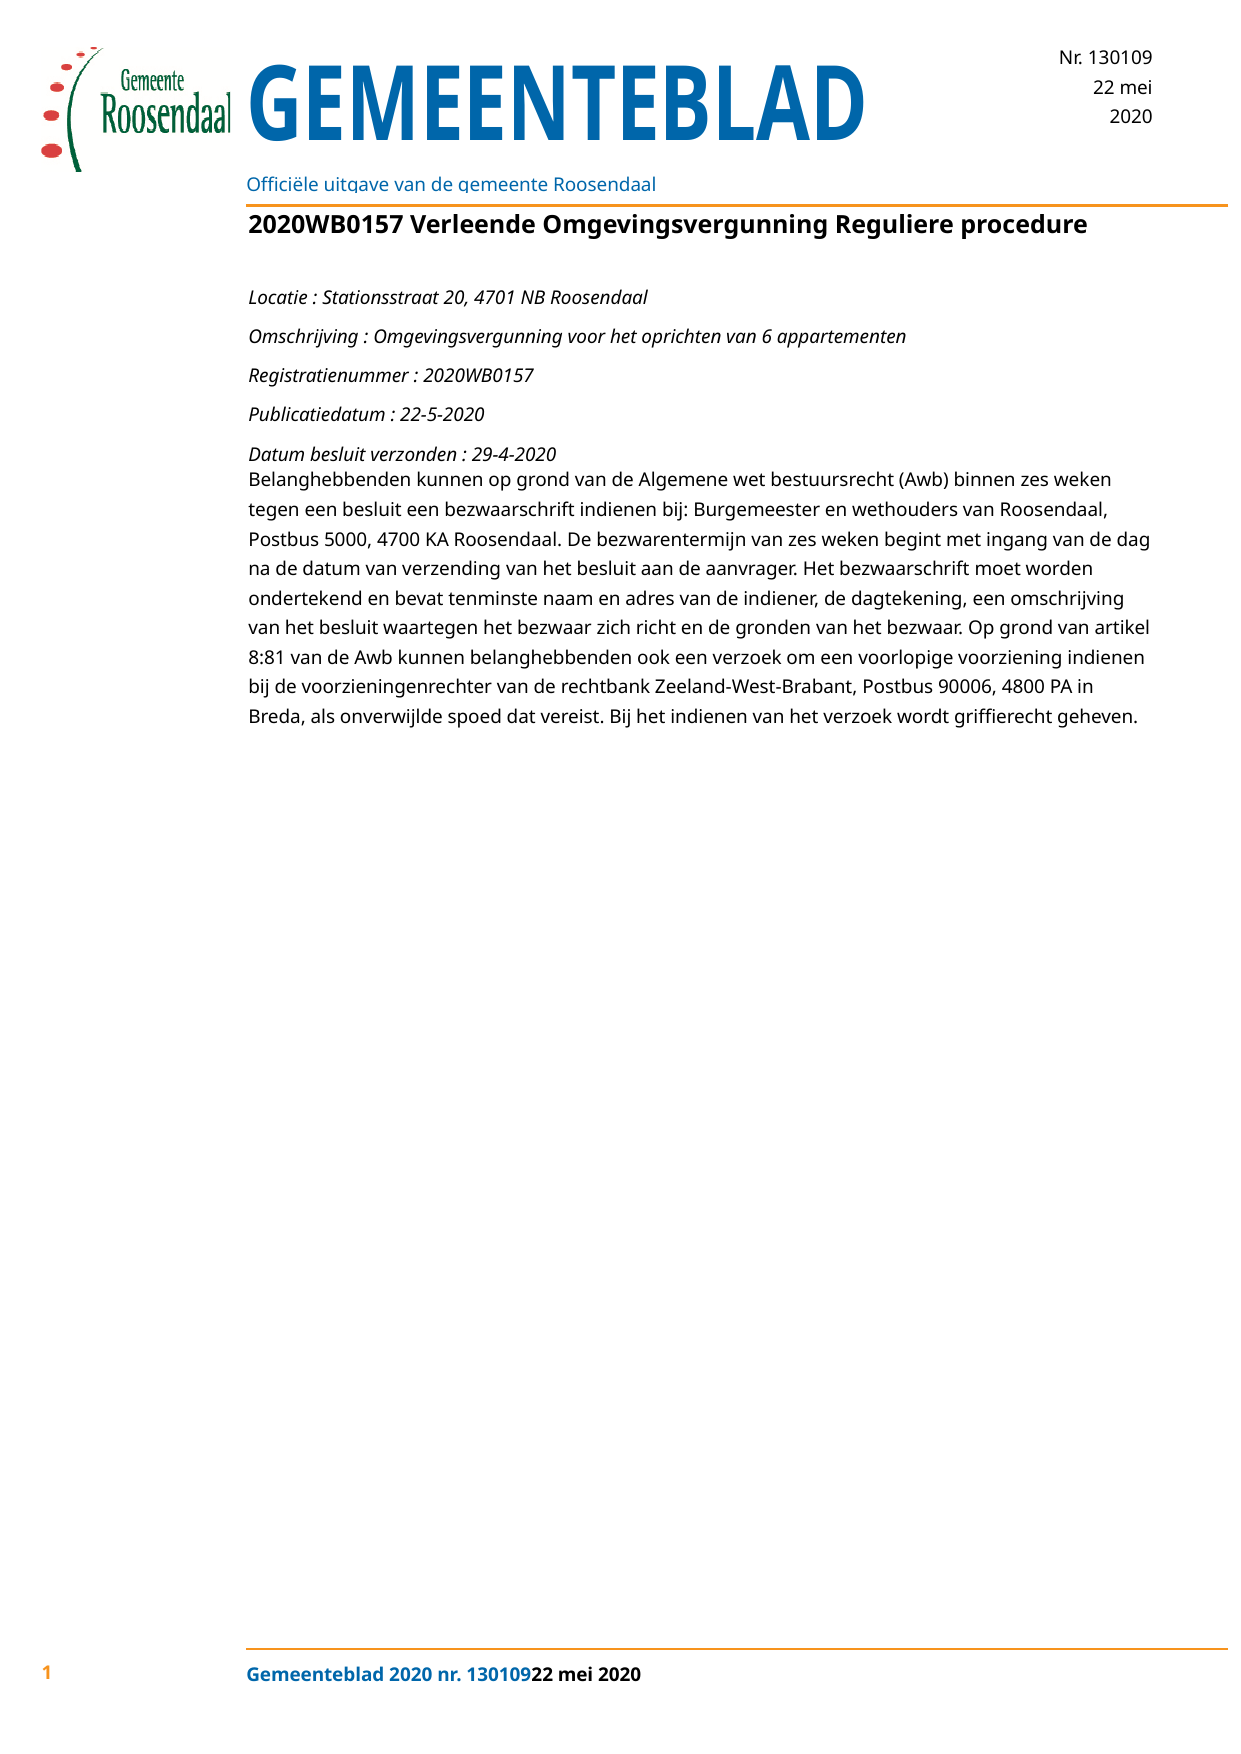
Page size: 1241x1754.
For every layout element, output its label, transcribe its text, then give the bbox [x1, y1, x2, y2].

text Belanghebbenden kunnen op grond van de Algemene wet bestuursrecht (Awb) binnen zes weken tegen een besluit een bezwaarschrift indienen bij: Burgemeester en wethouders van Roosendaal, Postbus 5000, 4700 KA Roosendaal. De bezwarentermijn van zes weken begint met ingang van de dag na de datum van verzending van het besluit aan de aanvrager. Het bezwaarschrift moet worden ondertekend en bevat tenminste naam en adres van de indiener, de dagtekening, een omschrijving van het besluit waartegen het bezwaar zich richt en de gronden van het bezwaar. Op grond van artikel 8:81 van de Awb kunnen belanghebbenden ook een verzoek om een voorlopige voorziening indienen bij de voorzieningenrechter van de rechtbank Zeeland-West-Brabant, Postbus 90006, 4800 PA in Breda, als onverwijlde spoed dat vereist. Bij het indienen van het verzoek wordt griffierecht geheven. [248, 467, 1152, 729]
text Datum besluit verzonden : 29-4-2020 [248, 441, 1152, 467]
text Locatie : Stationsstraat 20, 4701 NB Roosendaal [248, 284, 1152, 309]
text Publicatiedatum : 22-5-2020 [248, 402, 1152, 427]
text Registratienummer : 2020WB0157 [248, 362, 1152, 388]
picture [41, 47, 231, 172]
text Omschrijving : Omgevingsvergunning voor het oprichten van 6 appartementen [248, 323, 1152, 349]
text 2020WB0157 Verleende Omgevingsvergunning Reguliere procedure [248, 207, 1152, 241]
